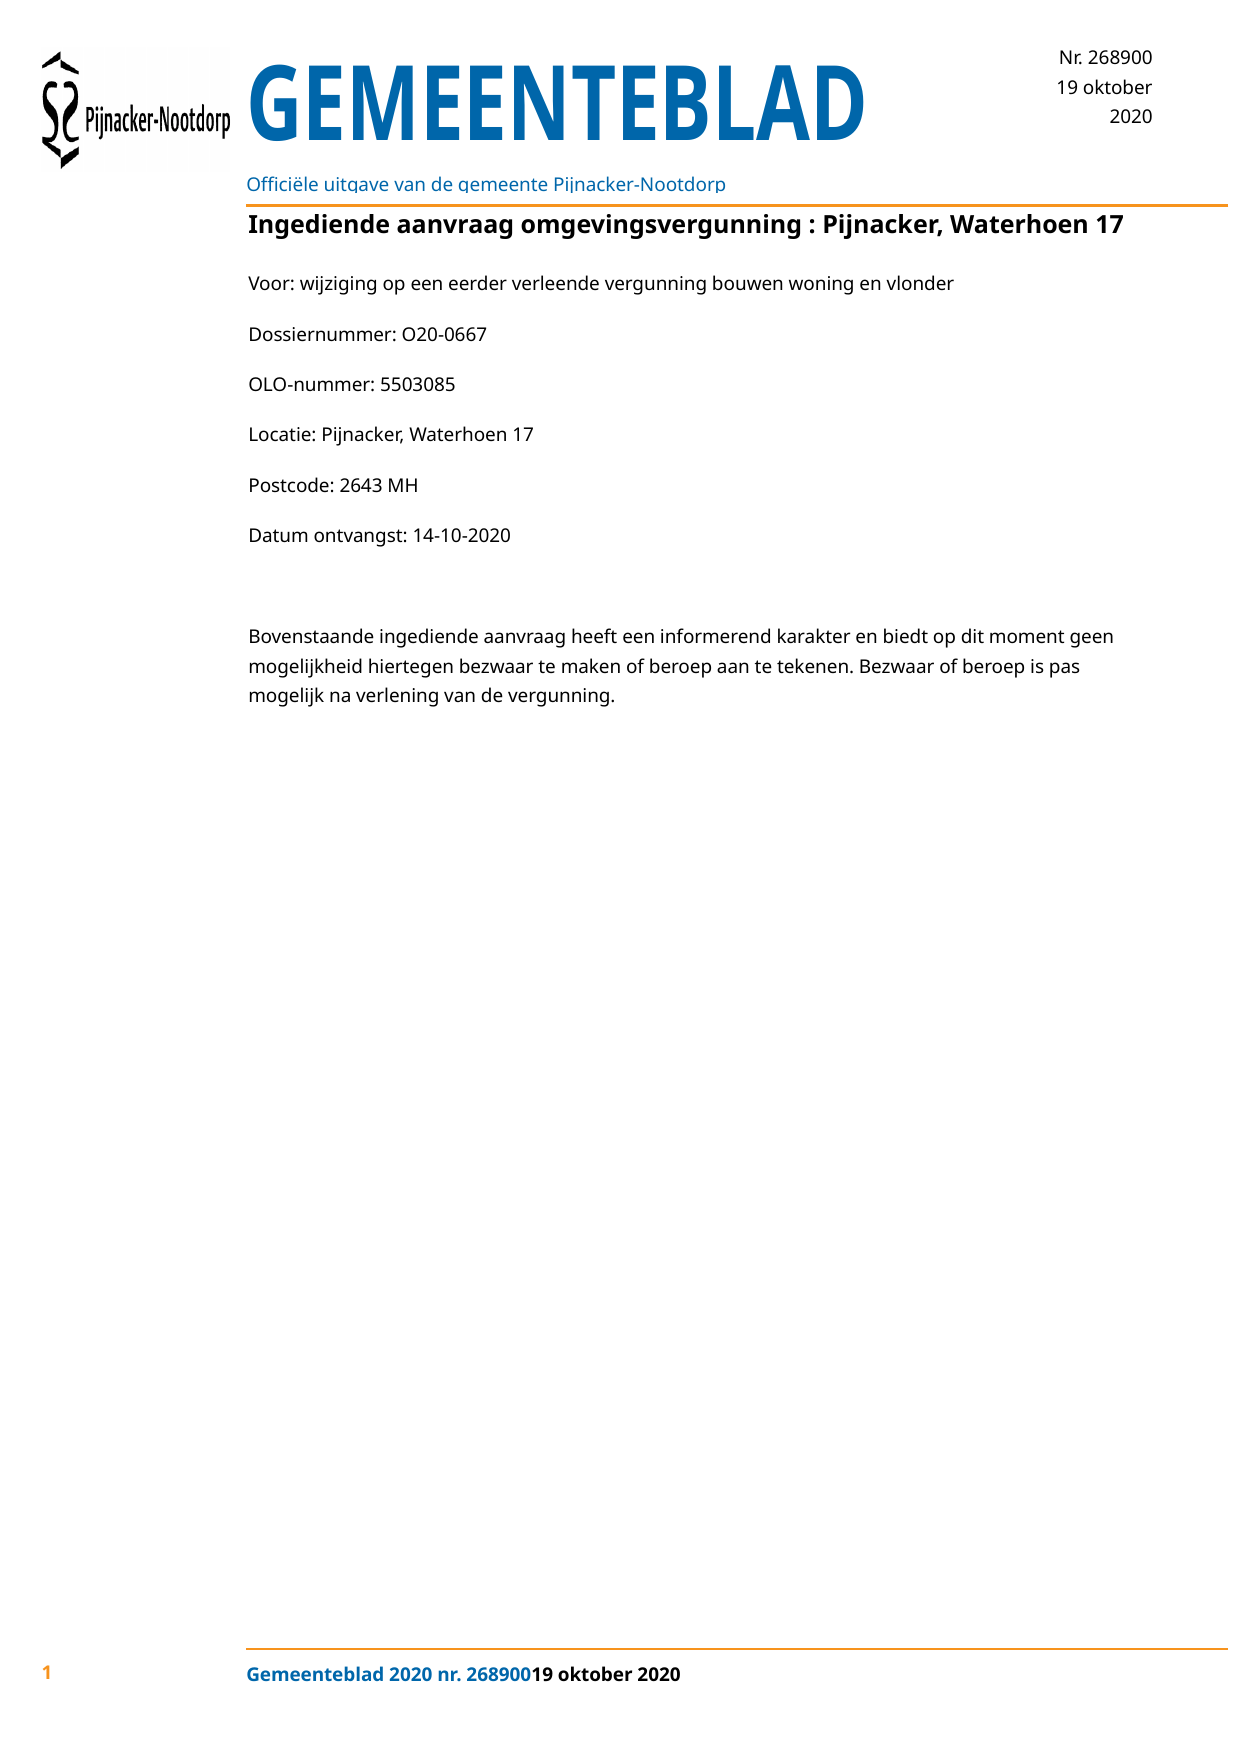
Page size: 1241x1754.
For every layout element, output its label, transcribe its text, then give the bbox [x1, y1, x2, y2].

picture [41, 47, 231, 172]
text Postcode: 2643 MH [248, 472, 1152, 498]
text Ingediende aanvraag omgevingsvergunning : Pijnacker, Waterhoen 17 [248, 207, 1152, 241]
text Voor: wijziging op een eerder verleende vergunning bouwen woning en vlonder [248, 270, 1152, 296]
text Dossiernummer: O20-0667 [248, 321, 1152, 346]
text Datum ontvangst: 14-10-2020 [248, 522, 1152, 548]
text Locatie: Pijnacker, Waterhoen 17 [248, 422, 1152, 447]
text Bovenstaande ingediende aanvraag heeft een informerend karakter en biedt op dit moment geen mogelijkheid hiertegen bezwaar te maken of beroep aan te tekenen. Bezwaar of beroep is pas mogelijk na verlening van de vergunning. [248, 623, 1152, 708]
text OLO-nummer: 5503085 [248, 371, 1152, 397]
